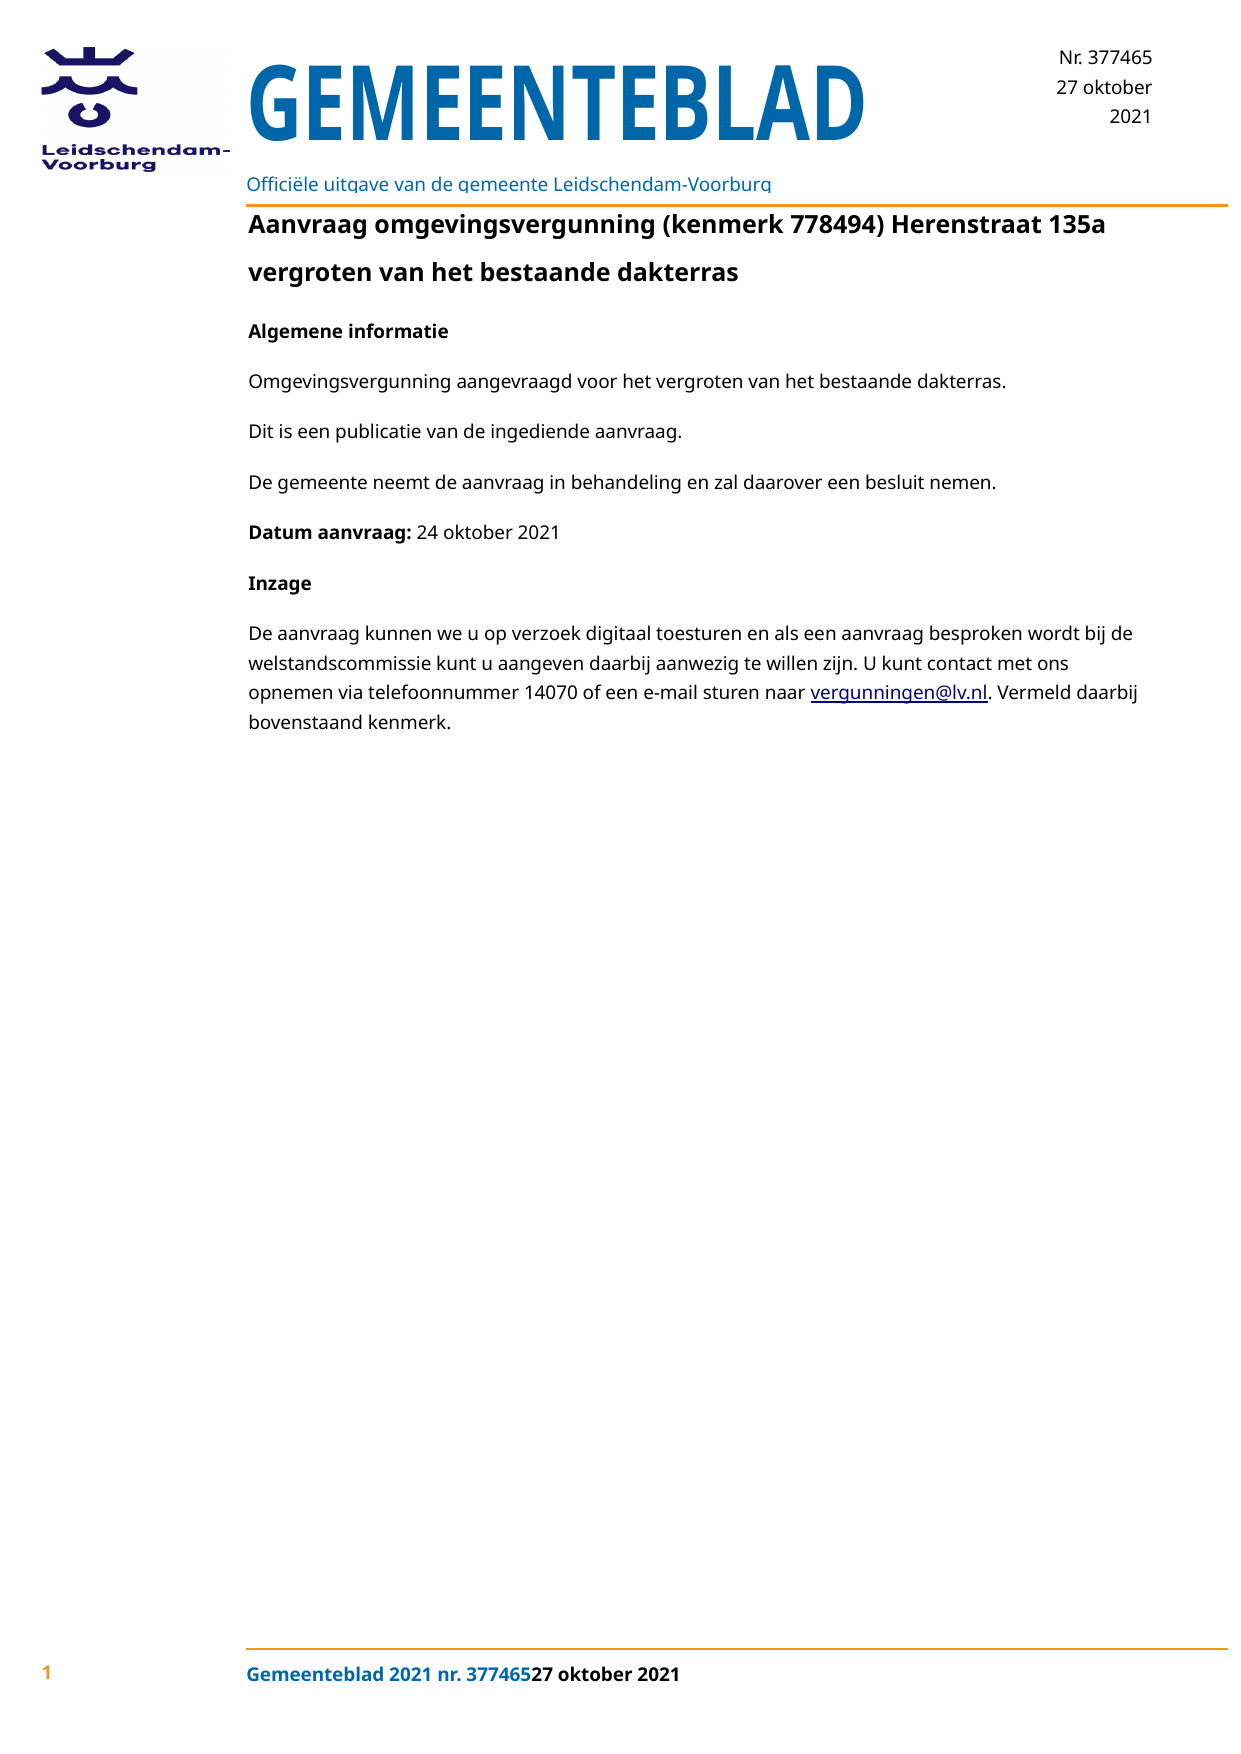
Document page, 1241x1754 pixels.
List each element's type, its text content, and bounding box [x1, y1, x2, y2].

text Dit is een publicatie van de ingediende aanvraag. [248, 419, 1152, 444]
text Datum aanvraag: 24 oktober 2021 [248, 519, 1152, 545]
text Omgevingsvergunning aangevraagd voor het vergroten van het bestaande dakterras. [248, 368, 1152, 394]
text Inzage [248, 570, 1152, 596]
text Algemene informatie [248, 318, 1152, 344]
picture [41, 47, 231, 172]
text Aanvraag omgevingsvergunning (kenmerk 778494) Herenstraat 135a vergroten van het bestaande dakterras [248, 207, 1152, 288]
text De aanvraag kunnen we u op verzoek digitaal toesturen en als een aanvraag besproken wordt bij de welstandscommissie kunt u aangeven daarbij aanwezig te willen zijn. U kunt contact met ons opnemen via telefoonnummer 14070 of een e-mail sturen naar vergunningen@lv.nl. Vermeld daarbij bovenstaand kenmerk. [248, 620, 1152, 735]
text De gemeente neemt de aanvraag in behandeling en zal daarover een besluit nemen. [248, 469, 1152, 495]
